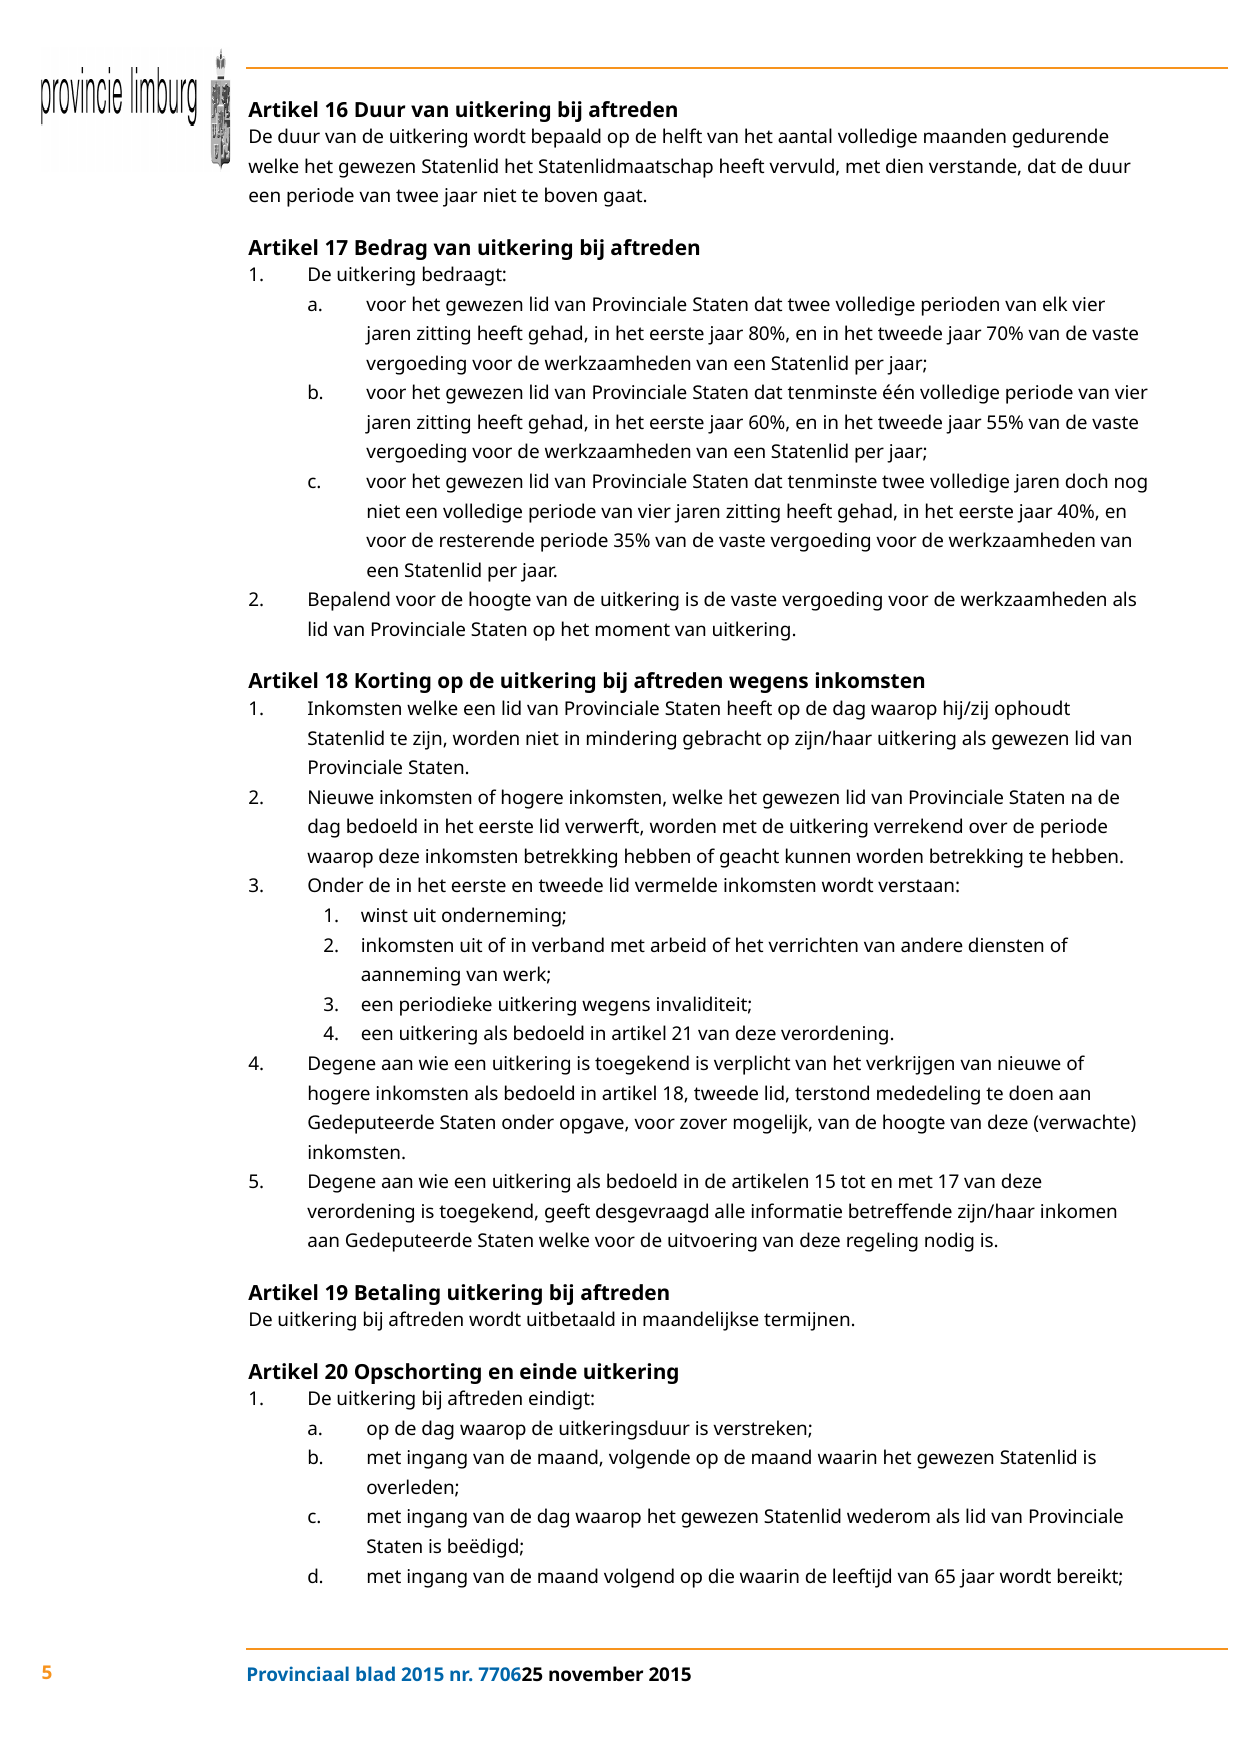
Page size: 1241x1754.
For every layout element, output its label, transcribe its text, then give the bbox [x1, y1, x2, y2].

list voor het gewezen lid van Provinciale Staten dat twee volledige perioden van elk vier jaren zitting heeft gehad, in het eerste jaar 80%, en in het tweede jaar 70% van de vaste vergoeding voor de werkzaamheden van een Statenlid per jaar; [307, 291, 1152, 376]
text Artikel 17 Bedrag van uitkering bij aftreden [248, 233, 1152, 261]
text De uitkering bij aftreden wordt uitbetaald in maandelijkse termijnen. [248, 1306, 1152, 1332]
list De uitkering bedraagt: [248, 261, 1152, 287]
text Artikel 20 Opschorting en einde uitkering [248, 1357, 1152, 1385]
list Degene aan wie een uitkering is toegekend is verplicht van het verkrijgen van nieuwe of hogere inkomsten als bedoeld in artikel 18, tweede lid, terstond mededeling te doen aan Gedeputeerde Staten onder opgave, voor zover mogelijk, van de hoogte van deze (verwachte) inkomsten. [248, 1050, 1152, 1164]
list Onder de in het eerste en tweede lid vermelde inkomsten wordt verstaan: [248, 873, 1152, 898]
text De duur van de uitkering wordt bepaald op de helft van het aantal volledige maanden gedurende welke het gewezen Statenlid het Statenlidmaatschap heeft vervuld, met dien verstande, dat de duur een periode van twee jaar niet te boven gaat. [248, 123, 1152, 208]
text Artikel 16 Duur van uitkering bij aftreden [248, 95, 1152, 123]
list voor het gewezen lid van Provinciale Staten dat tenminste één volledige periode van vier jaren zitting heeft gehad, in het eerste jaar 60%, en in het tweede jaar 55% van de vaste vergoeding voor de werkzaamheden van een Statenlid per jaar; [307, 379, 1152, 464]
list met ingang van de dag waarop het gewezen Statenlid wederom als lid van Provinciale Staten is beëdigd; [307, 1504, 1152, 1559]
list Degene aan wie een uitkering als bedoeld in de artikelen 15 tot en met 17 van deze verordening is toegekend, geeft desgevraagd alle informatie betreffende zijn/haar inkomen aan Gedeputeerde Staten welke voor de uitvoering van deze regeling nodig is. [248, 1168, 1152, 1253]
list Nieuwe inkomsten of hogere inkomsten, welke het gewezen lid van Provinciale Staten na de dag bedoeld in het eerste lid verwerft, worden met de uitkering verrekend over de periode waarop deze inkomsten betrekking hebben of geacht kunnen worden betrekking te hebben. [248, 784, 1152, 869]
list op de dag waarop de uitkeringsduur is verstreken; [307, 1415, 1152, 1441]
list een uitkering als bedoeld in artikel 21 van deze verordening. [323, 1021, 1152, 1046]
list De uitkering bij aftreden eindigt: [248, 1385, 1152, 1411]
list met ingang van de maand, volgende op de maand waarin het gewezen Statenlid is overleden; [307, 1444, 1152, 1500]
list Bepalend voor de hoogte van de uitkering is de vaste vergoeding voor de werkzaamheden als lid van Provinciale Staten op het moment van uitkering. [248, 587, 1152, 642]
list winst uit onderneming; [323, 902, 1152, 928]
text Artikel 18 Korting op de uitkering bij aftreden wegens inkomsten [248, 667, 1152, 695]
picture [41, 47, 231, 172]
list een periodieke uitkering wegens invaliditeit; [323, 991, 1152, 1017]
list met ingang van de maand volgend op die waarin de leeftijd van 65 jaar wordt bereikt; [307, 1563, 1152, 1588]
list inkomsten uit of in verband met arbeid of het verrichten van andere diensten of aanneming van werk; [323, 932, 1152, 987]
list voor het gewezen lid van Provinciale Staten dat tenminste twee volledige jaren doch nog niet een volledige periode van vier jaren zitting heeft gehad, in het eerste jaar 40%, en voor de resterende periode 35% van de vaste vergoeding voor de werkzaamheden van een Statenlid per jaar. [307, 468, 1152, 583]
list Inkomsten welke een lid van Provinciale Staten heeft op de dag waarop hij/zij ophoudt Statenlid te zijn, worden niet in mindering gebracht op zijn/haar uitkering als gewezen lid van Provinciale Staten. [248, 695, 1152, 780]
text Artikel 19 Betaling uitkering bij aftreden [248, 1278, 1152, 1306]
